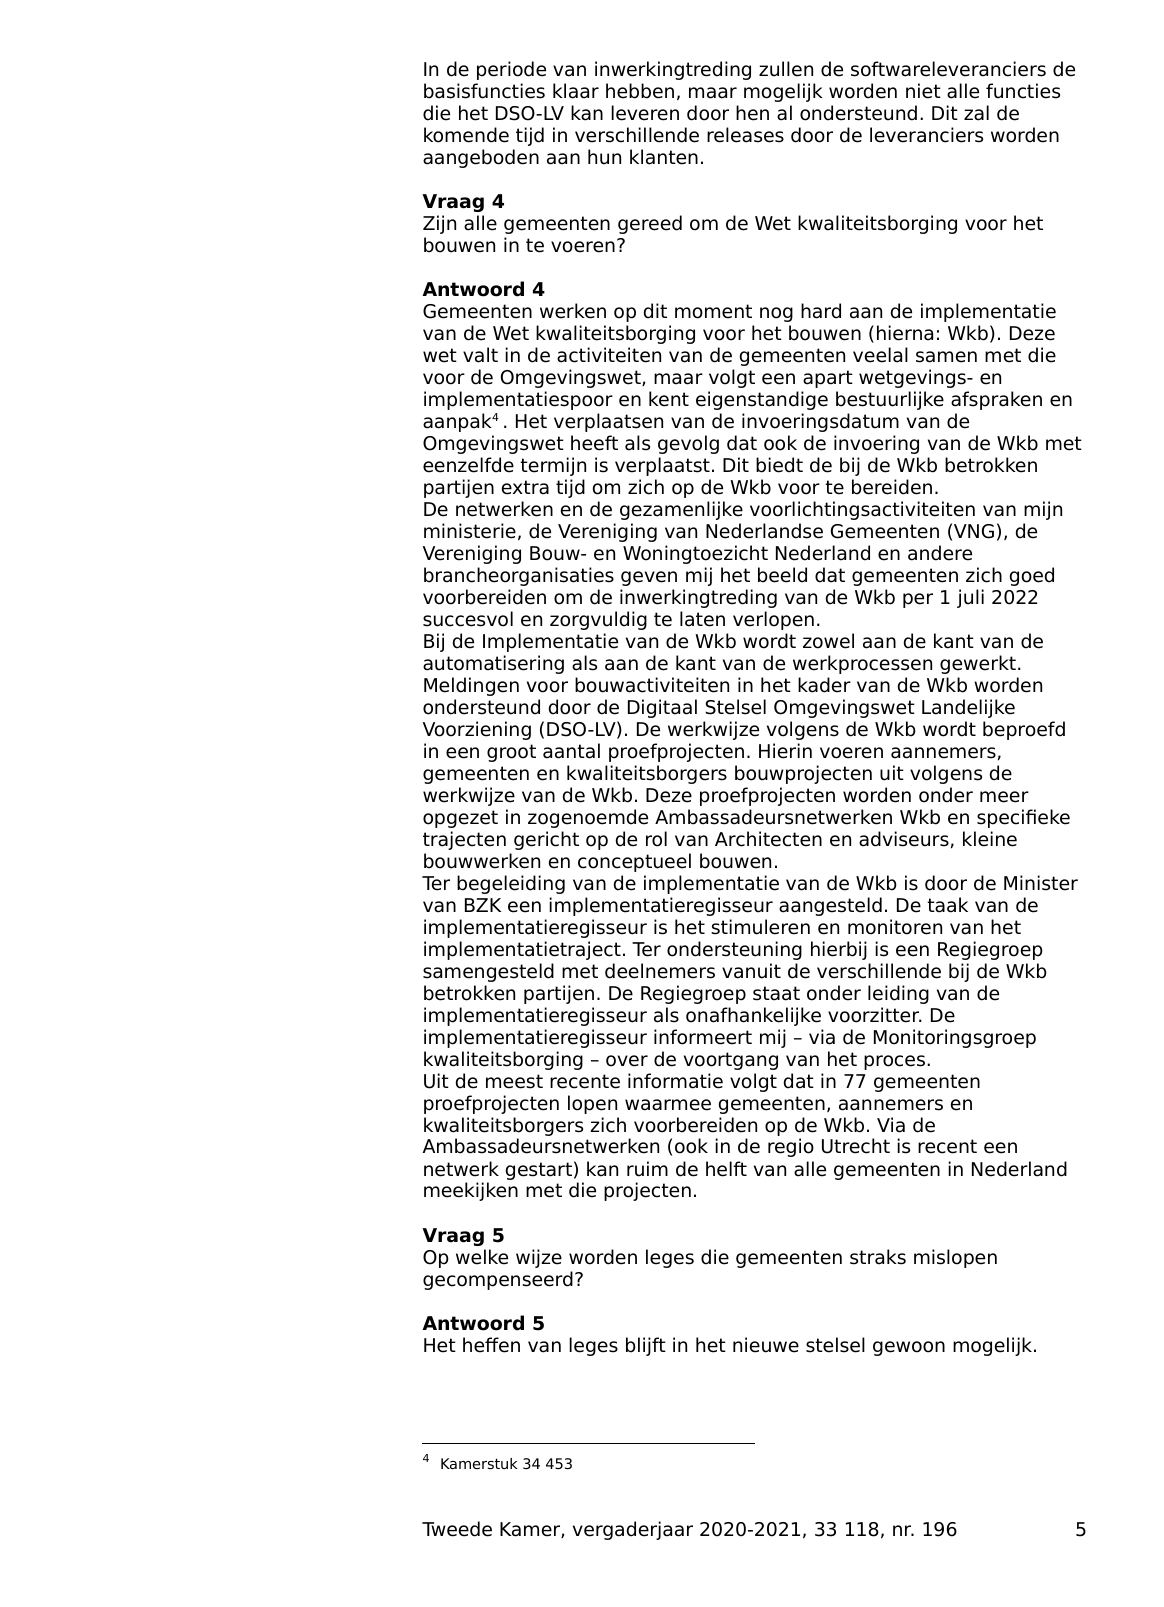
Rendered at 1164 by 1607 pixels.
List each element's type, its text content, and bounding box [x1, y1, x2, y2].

text Antwoord 4 [422, 279, 1087, 301]
text Gemeenten werken op dit moment nog hard aan de implementatie van de Wet kwaliteitsborging voor het bouwen (hierna: Wkb). Deze wet valt in de activiteiten van de gemeenten veelal samen met die voor de Omgevingswet, maar volgt een apart wetgevings- en implementatiespoor en kent eigenstandige bestuurlijke afspraken en aanpak. Het verplaatsen van de invoeringsdatum van de Omgevingswet heeft als gevolg dat ook de invoering van de Wkb met eenzelfde termijn is verplaatst. Dit biedt de bij de Wkb betrokken partijen extra tijd om zich op de Wkb voor te bereiden. [422, 301, 1087, 499]
text In de periode van inwerkingtreding zullen de softwareleveranciers de basisfuncties klaar hebben, maar mogelijk worden niet alle functies die het DSO-LV kan leveren door hen al ondersteund. Dit zal de komende tijd in verschillende releases door de leveranciers worden aangeboden aan hun klanten. [422, 59, 1087, 169]
text Vraag 5 [422, 1224, 1087, 1247]
text Op welke wijze worden leges die gemeenten straks mislopen gecompenseerd? [422, 1247, 1087, 1291]
text Zijn alle gemeenten gereed om de Wet kwaliteitsborging voor het bouwen in te voeren? [422, 213, 1087, 257]
text Het heffen van leges blijft in het nieuwe stelsel gewoon mogelijk. [422, 1335, 1087, 1357]
text Bij de Implementatie van de Wkb wordt zowel aan de kant van de automatisering als aan de kant van de werkprocessen gewerkt. Meldingen voor bouwactiviteiten in het kader van de Wkb worden ondersteund door de Digitaal Stelsel Omgevingswet Landelijke Voorziening (DSO-LV). De werkwijze volgens de Wkb wordt beproefd in een groot aantal proefprojecten. Hierin voeren aannemers, gemeenten en kwaliteitsborgers bouwprojecten uit volgens de werkwijze van de Wkb. Deze proefprojecten worden onder meer opgezet in zogenoemde Ambassadeursnetwerken Wkb en specifieke trajecten gericht op de rol van Architecten en adviseurs, kleine bouwwerken en conceptueel bouwen. [422, 631, 1087, 873]
text Kamerstuk 34 453 [422, 1452, 1087, 1474]
text Vraag 4 [422, 191, 1087, 213]
text Ter begeleiding van de implementatie van de Wkb is door de Minister van BZK een implementatieregisseur aangesteld. De taak van de implementatieregisseur is het stimuleren en monitoren van het implementatietraject. Ter ondersteuning hierbij is een Regiegroep samengesteld met deelnemers vanuit de verschillende bij de Wkb betrokken partijen. De Regiegroep staat onder leiding van de implementatieregisseur als onafhankelijke voorzitter. De implementatieregisseur informeert mij – via de Monitoringsgroep kwaliteitsborging – over de voortgang van het proces. [422, 873, 1087, 1071]
text De netwerken en de gezamenlijke voorlichtingsactiviteiten van mijn ministerie, de Vereniging van Nederlandse Gemeenten (VNG), de Vereniging Bouw- en Woningtoezicht Nederland en andere brancheorganisaties geven mij het beeld dat gemeenten zich goed voorbereiden om de inwerkingtreding van de Wkb per 1 juli 2022 succesvol en zorgvuldig te laten verlopen. [422, 499, 1087, 631]
text Uit de meest recente informatie volgt dat in 77 gemeenten proefprojecten lopen waarmee gemeenten, aannemers en kwaliteitsborgers zich voorbereiden op de Wkb. Via de Ambassadeursnetwerken (ook in de regio Utrecht is recent een netwerk gestart) kan ruim de helft van alle gemeenten in Nederland meekijken met die projecten. [422, 1071, 1087, 1202]
text Antwoord 5 [422, 1313, 1087, 1335]
